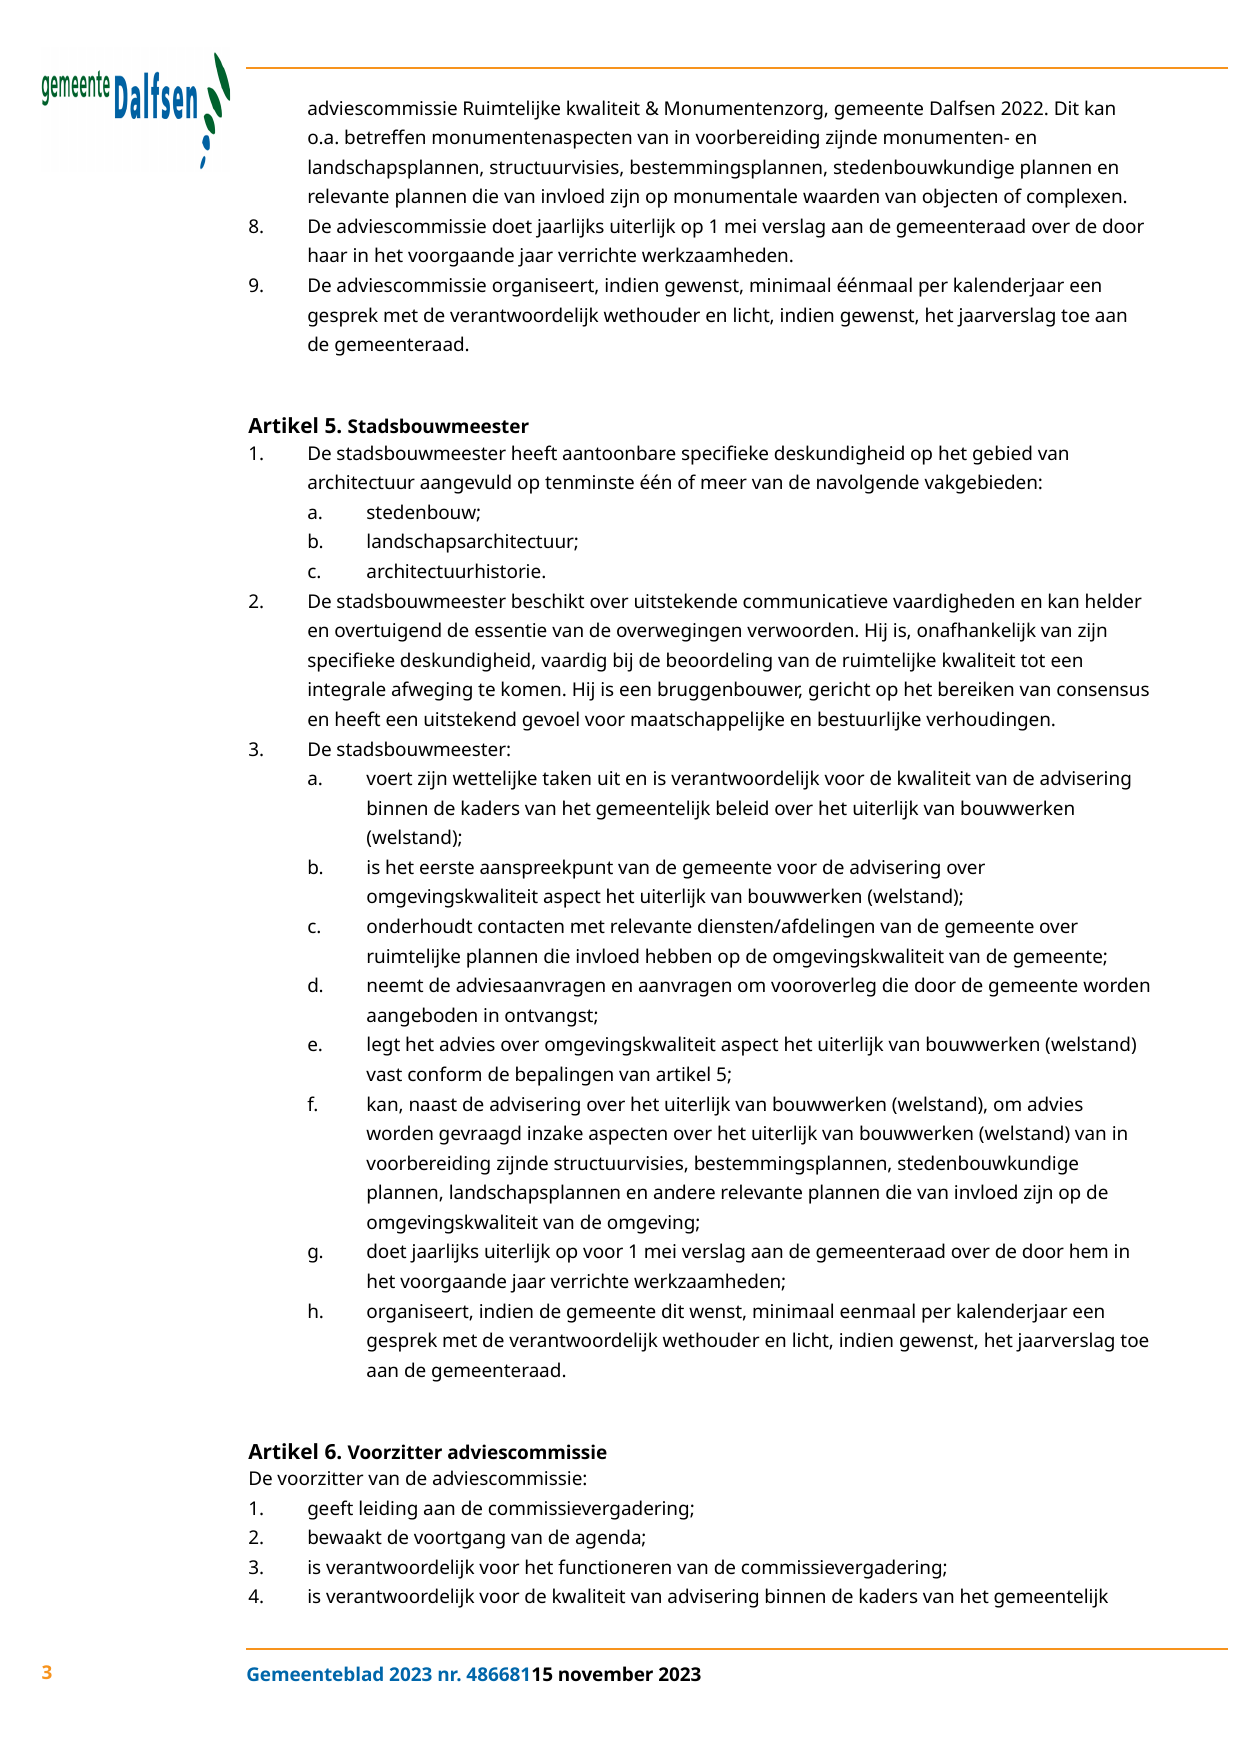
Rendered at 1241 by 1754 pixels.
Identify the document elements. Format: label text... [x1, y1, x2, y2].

list is verantwoordelijk voor het functioneren van de commissievergadering; [248, 1554, 1152, 1580]
list organiseert, indien de gemeente dit wenst, minimaal eenmaal per kalenderjaar een gesprek met de verantwoordelijk wethouder en licht, indien gewenst, het jaarverslag toe aan de gemeenteraad. [307, 1298, 1152, 1383]
text Artikel 6. Voorzitter adviescommissie [248, 1437, 1152, 1465]
list voert zijn wettelijke taken uit en is verantwoordelijk voor de kwaliteit van de advisering binnen de kaders van het gemeentelijk beleid over het uiterlijk van bouwwerken (welstand); [307, 765, 1152, 850]
list is het eerste aanspreekpunt van de gemeente voor de advisering over omgevingskwaliteit aspect het uiterlijk van bouwwerken (welstand); [307, 854, 1152, 909]
list legt het advies over omgevingskwaliteit aspect het uiterlijk van bouwwerken (welstand) vast conform de bepalingen van artikel 5; [307, 1032, 1152, 1087]
list stedenbouw; [307, 499, 1152, 525]
list adviescommissie Ruimtelijke kwaliteit & Monumentenzorg, gemeente Dalfsen 2022. Dit kan o.a. betreffen monumentenaspecten van in voorbereiding zijnde monumenten- en landschapsplannen, structuurvisies, bestemmingsplannen, stedenbouwkundige plannen en relevante plannen die van invloed zijn op monumentale waarden van objecten of complexen. [248, 95, 1152, 209]
text De voorzitter van de adviescommissie: [248, 1465, 1152, 1491]
list bewaakt de voortgang van de agenda; [248, 1524, 1152, 1550]
picture [41, 47, 231, 172]
list neemt de adviesaanvragen en aanvragen om vooroverleg die door de gemeente worden aangeboden in ontvangst; [307, 972, 1152, 1028]
list onderhoudt contacten met relevante diensten/afdelingen van de gemeente over ruimtelijke plannen die invloed hebben op de omgevingskwaliteit van de gemeente; [307, 913, 1152, 968]
list De adviescommissie organiseert, indien gewenst, minimaal éénmaal per kalenderjaar een gesprek met de verantwoordelijk wethouder en licht, indien gewenst, het jaarverslag toe aan de gemeenteraad. [248, 272, 1152, 357]
list architectuurhistorie. [307, 558, 1152, 584]
list kan, naast de advisering over het uiterlijk van bouwwerken (welstand), om advies worden gevraagd inzake aspecten over het uiterlijk van bouwwerken (welstand) van in voorbereiding zijnde structuurvisies, bestemmingsplannen, stedenbouwkundige plannen, landschapsplannen en andere relevante plannen die van invloed zijn op de omgevingskwaliteit van de omgeving; [307, 1091, 1152, 1235]
list doet jaarlijks uiterlijk op voor 1 mei verslag aan de gemeenteraad over de door hem in het voorgaande jaar verrichte werkzaamheden; [307, 1239, 1152, 1294]
list De adviescommissie doet jaarlijks uiterlijk op 1 mei verslag aan de gemeenteraad over de door haar in het voorgaande jaar verrichte werkzaamheden. [248, 213, 1152, 268]
list De stadsbouwmeester: [248, 736, 1152, 761]
list geeft leiding aan de commissievergadering; [248, 1495, 1152, 1521]
list is verantwoordelijk voor de kwaliteit van advisering binnen de kaders van het gemeentelijk [248, 1584, 1152, 1609]
list landschapsarchitectuur; [307, 529, 1152, 554]
list De stadsbouwmeester beschikt over uitstekende communicatieve vaardigheden en kan helder en overtuigend de essentie van de overwegingen verwoorden. Hij is, onafhankelijk van zijn specifieke deskundigheid, vaardig bij de beoordeling van de ruimtelijke kwaliteit tot een integrale afweging te komen. Hij is een bruggenbouwer, gericht op het bereiken van consensus en heeft een uitstekend gevoel voor maatschappelijke en bestuurlijke verhoudingen. [248, 588, 1152, 732]
list De stadsbouwmeester heeft aantoonbare specifieke deskundigheid op het gebied van architectuur aangevuld op tenminste één of meer van de navolgende vakgebieden: [248, 440, 1152, 495]
text Artikel 5. Stadsbouwmeester [248, 411, 1152, 440]
